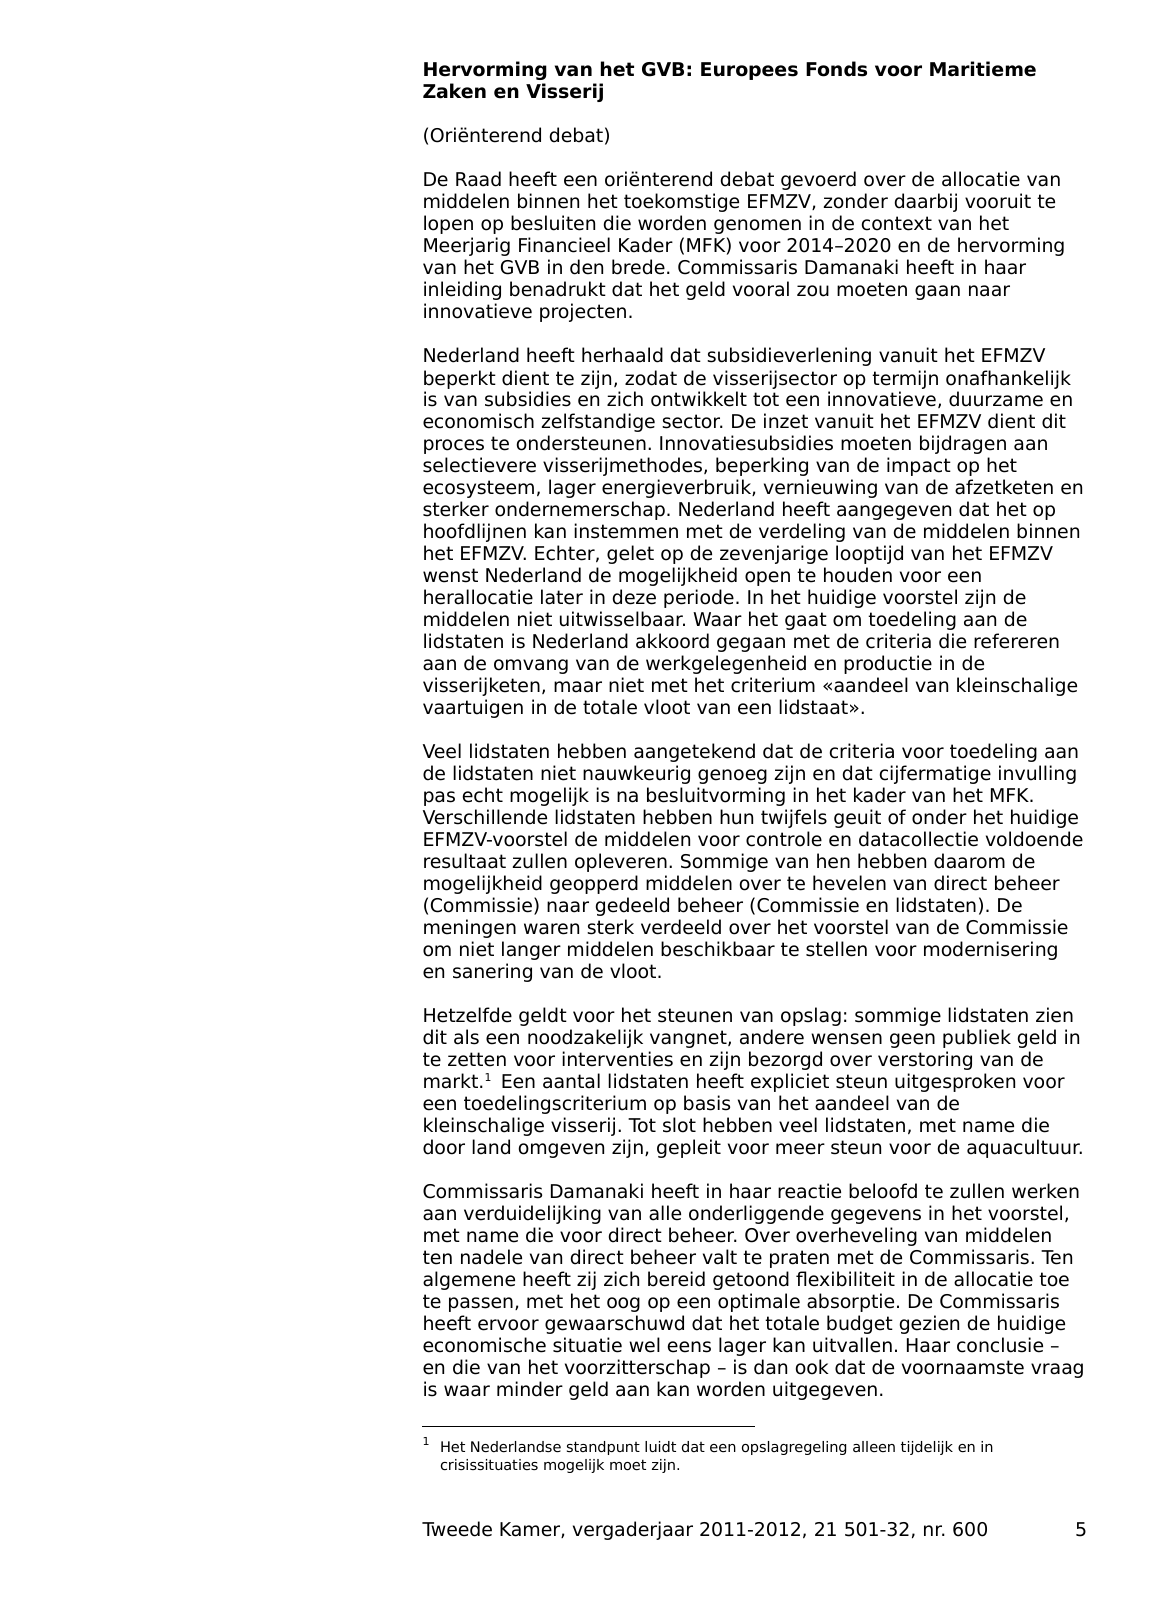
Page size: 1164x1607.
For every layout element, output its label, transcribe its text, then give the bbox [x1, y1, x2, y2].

subtitle Hervorming van het GVB: Europees Fonds voor Maritieme Zaken en Visserij [422, 59, 1087, 103]
text Commissaris Damanaki heeft in haar reactie beloofd te zullen werken aan verduidelijking van alle onderliggende gegevens in het voorstel, met name die voor direct beheer. Over overheveling van middelen ten nadele van direct beheer valt te praten met de Commissaris. Ten algemene heeft zij zich bereid getoond flexibiliteit in de allocatie toe te passen, met het oog op een optimale absorptie. De Commissaris heeft ervoor gewaarschuwd dat het totale budget gezien de huidige economische situatie wel eens lager kan uitvallen. Haar conclusie – en die van het voorzitterschap – is dan ook dat de voornaamste vraag is waar minder geld aan kan worden uitgegeven. [422, 1181, 1087, 1401]
text De Raad heeft een oriënterend debat gevoerd over de allocatie van middelen binnen het toekomstige EFMZV, zonder daarbij vooruit te lopen op besluiten die worden genomen in de context van het Meerjarig Financieel Kader (MFK) voor 2014–2020 en de hervorming van het GVB in den brede. Commissaris Damanaki heeft in haar inleiding benadrukt dat het geld vooral zou moeten gaan naar innovatieve projecten. [422, 169, 1087, 323]
text Hetzelfde geldt voor het steunen van opslag: sommige lidstaten zien dit als een noodzakelijk vangnet, andere wensen geen publiek geld in te zetten voor interventies en zijn bezorgd over verstoring van de markt. Een aantal lidstaten heeft expliciet steun uitgesproken voor een toedelingscriterium op basis van het aandeel van de kleinschalige visserij. Tot slot hebben veel lidstaten, met name die door land omgeven zijn, gepleit voor meer steun voor de aquacultuur. [422, 1005, 1087, 1159]
text Veel lidstaten hebben aangetekend dat de criteria voor toedeling aan de lidstaten niet nauwkeurig genoeg zijn en dat cijfermatige invulling pas echt mogelijk is na besluitvorming in het kader van het MFK. Verschillende lidstaten hebben hun twijfels geuit of onder het huidige EFMZV-voorstel de middelen voor controle en datacollectie voldoende resultaat zullen opleveren. Sommige van hen hebben daarom de mogelijkheid geopperd middelen over te hevelen van direct beheer (Commissie) naar gedeeld beheer (Commissie en lidstaten). De meningen waren sterk verdeeld over het voorstel van de Commissie om niet langer middelen beschikbaar te stellen voor modernisering en sanering van de vloot. [422, 741, 1087, 983]
text Het Nederlandse standpunt luidt dat een opslagregeling alleen tijdelijk en in crisissituaties mogelijk moet zijn. [422, 1435, 1087, 1474]
subtitle (Oriënterend debat) [422, 125, 1087, 147]
text Nederland heeft herhaald dat subsidieverlening vanuit het EFMZV beperkt dient te zijn, zodat de visserijsector op termijn onafhankelijk is van subsidies en zich ontwikkelt tot een innovatieve, duurzame en economisch zelfstandige sector. De inzet vanuit het EFMZV dient dit proces te ondersteunen. Innovatiesubsidies moeten bijdragen aan selectievere visserijmethodes, beperking van de impact op het ecosysteem, lager energieverbruik, vernieuwing van de afzetketen en sterker ondernemerschap. Nederland heeft aangegeven dat het op hoofdlijnen kan instemmen met de verdeling van de middelen binnen het EFMZV. Echter, gelet op de zevenjarige looptijd van het EFMZV wenst Nederland de mogelijkheid open te houden voor een herallocatie later in deze periode. In het huidige voorstel zijn de middelen niet uitwisselbaar. Waar het gaat om toedeling aan de lidstaten is Nederland akkoord gegaan met de criteria die refereren aan de omvang van de werkgelegenheid en productie in de visserijketen, maar niet met het criterium «aandeel van kleinschalige vaartuigen in de totale vloot van een lidstaat». [422, 345, 1087, 719]
